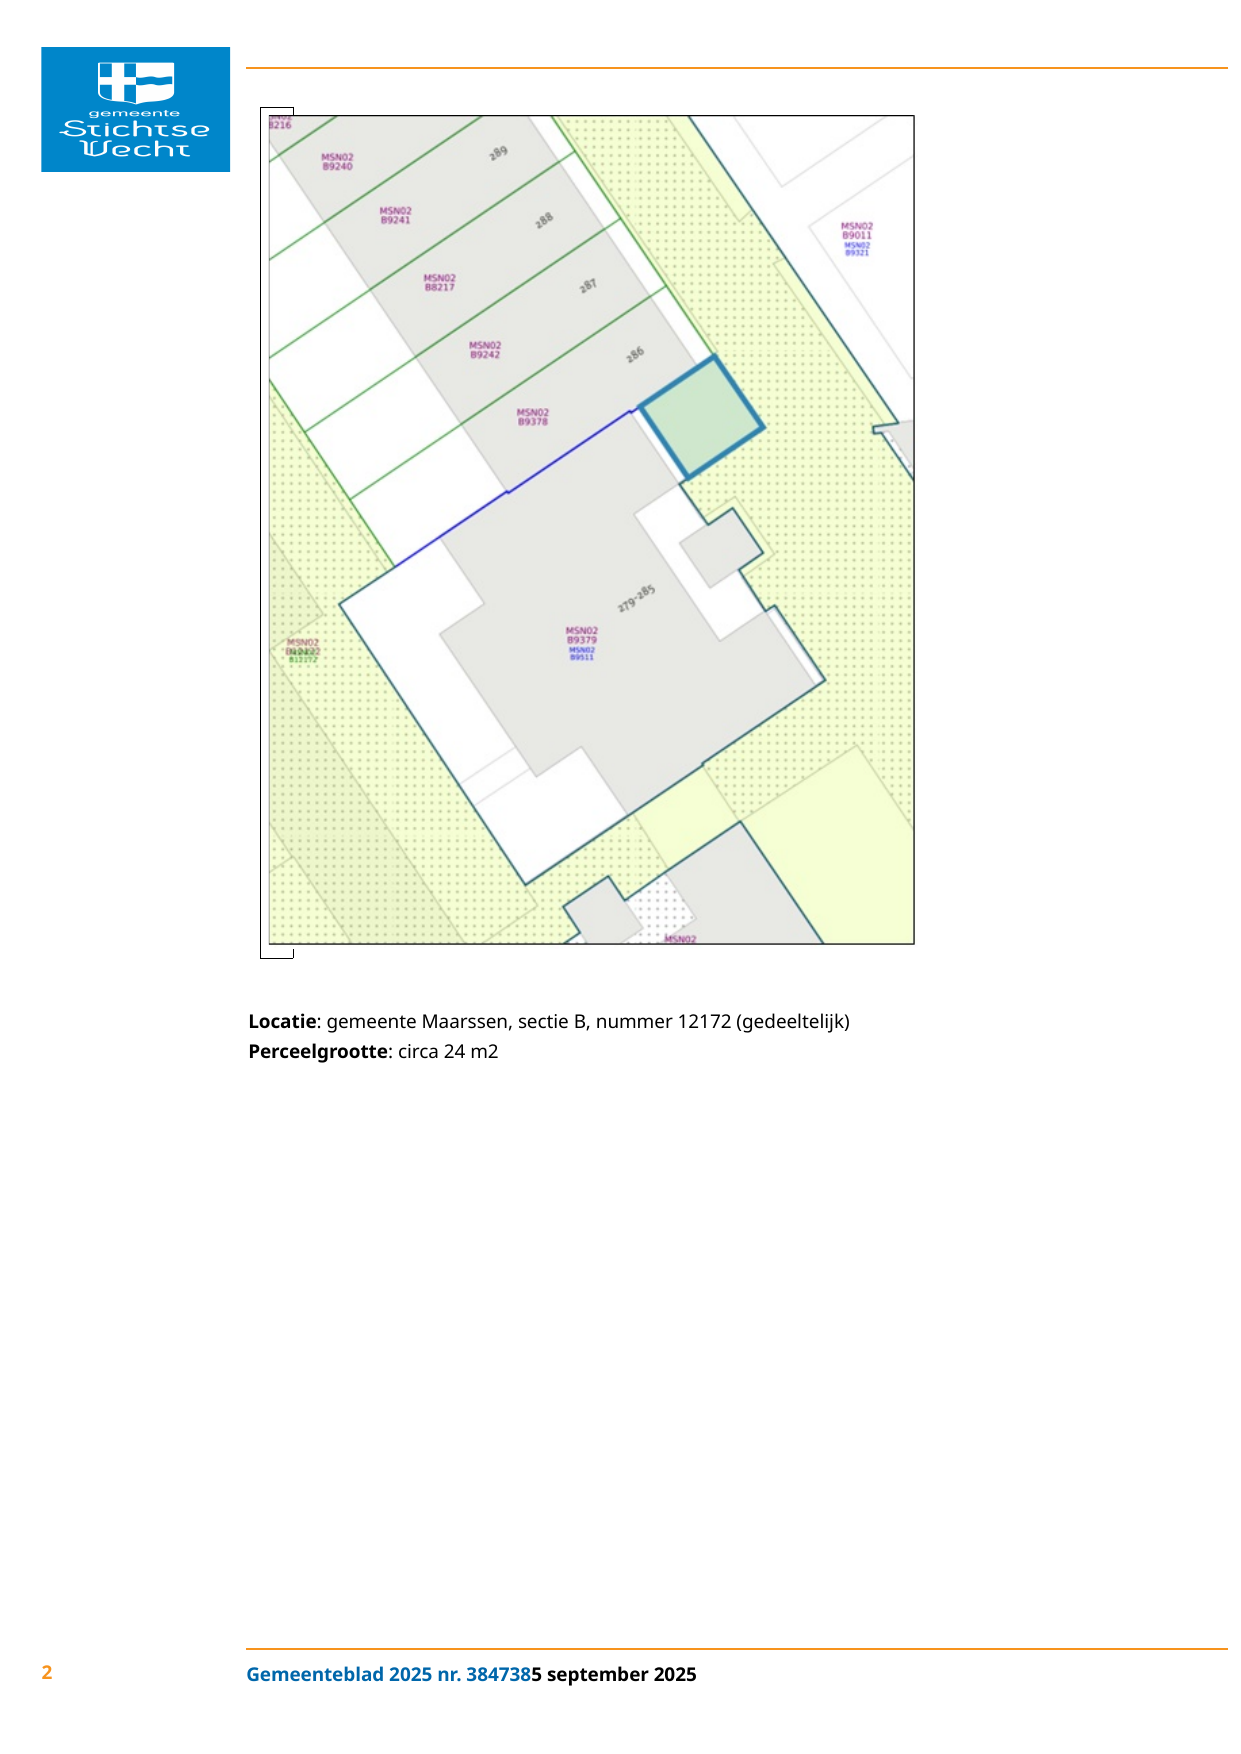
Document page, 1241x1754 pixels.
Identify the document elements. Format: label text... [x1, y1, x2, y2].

picture [99, 63, 135, 101]
text Perceelgrootte: circa 24 m2 [248, 1038, 1152, 1064]
picture [137, 63, 174, 103]
text Locatie: gemeente Maarssen, sectie B, nummer 12172 (gedeeltelijk) [248, 1009, 1152, 1034]
picture [268, 115, 919, 949]
